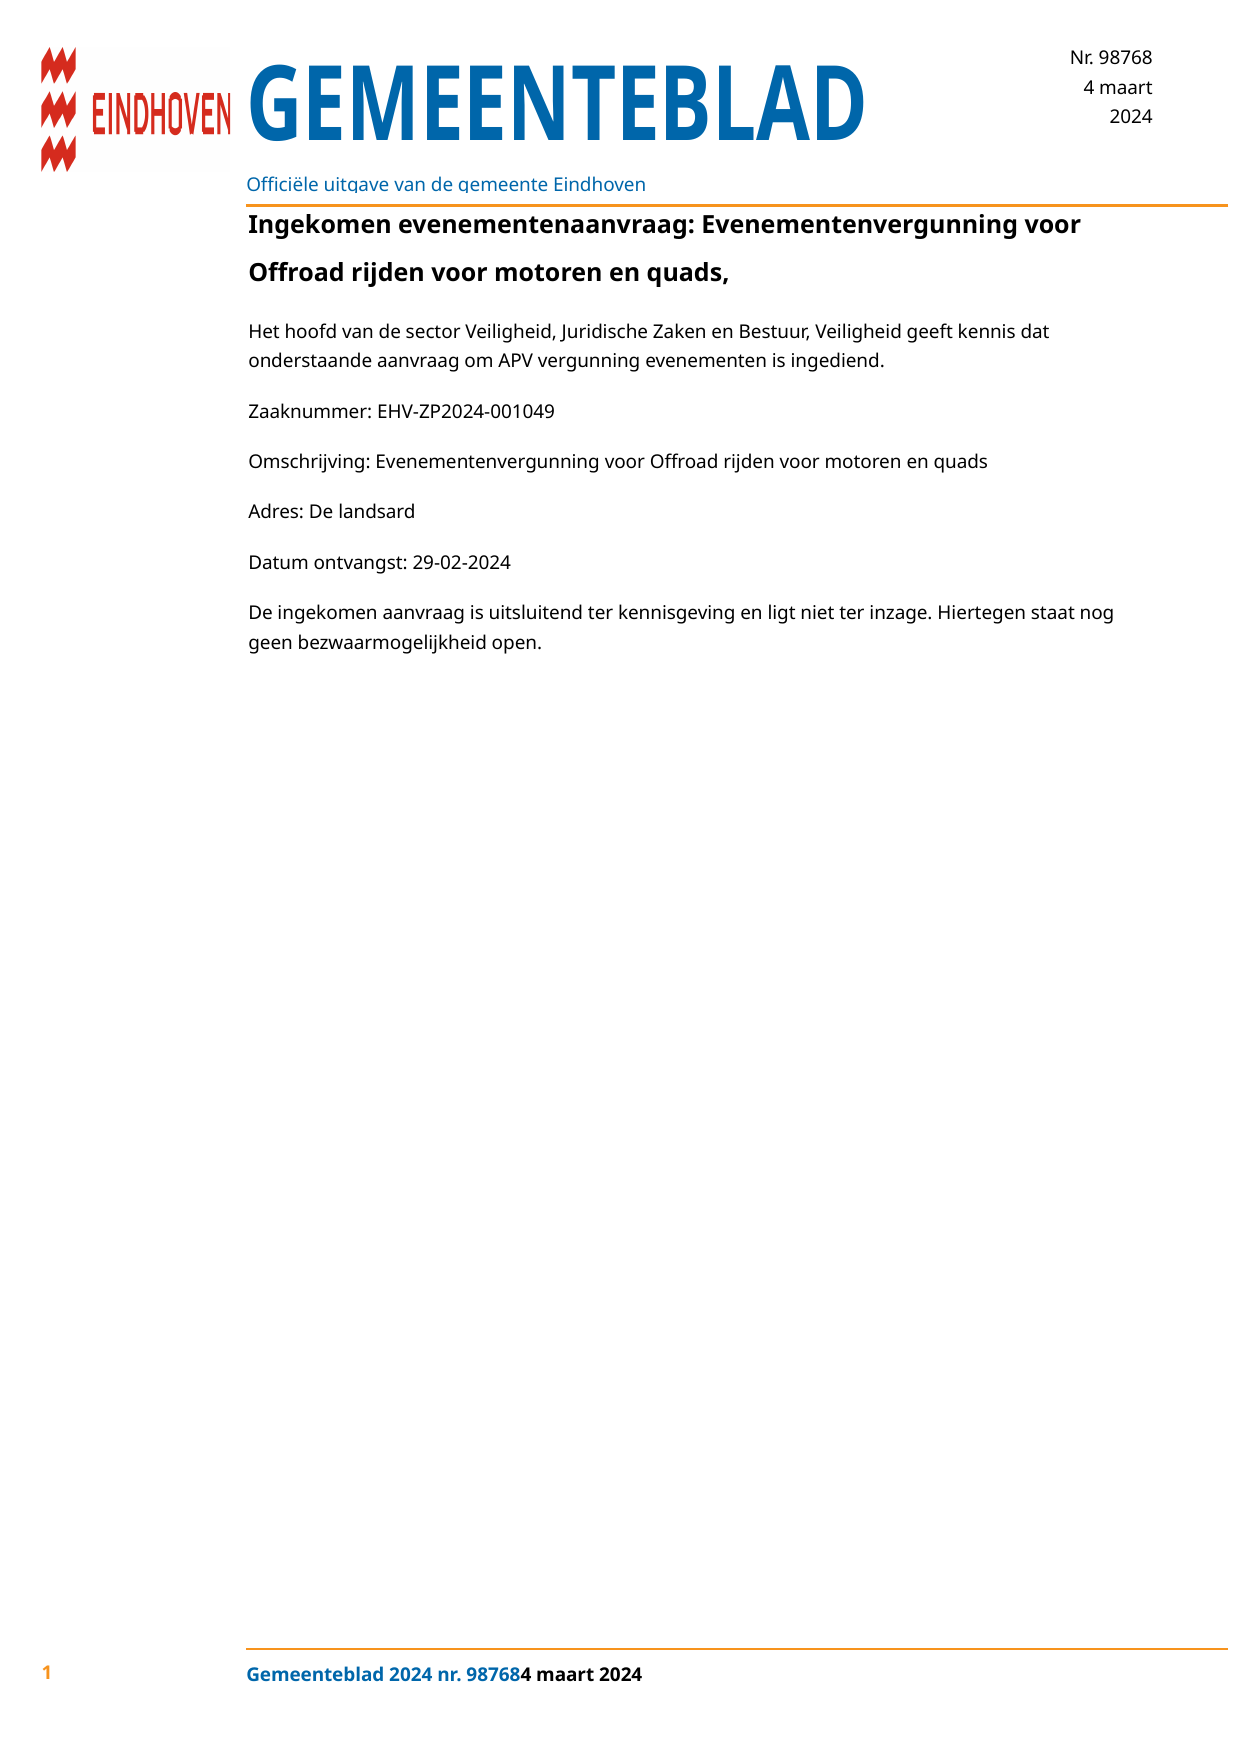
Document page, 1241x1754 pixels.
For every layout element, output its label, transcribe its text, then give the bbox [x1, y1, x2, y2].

picture [41, 47, 231, 172]
text Zaaknummer: EHV-ZP2024-001049 [248, 398, 1152, 424]
text Ingekomen evenementenaanvraag: Evenementenvergunning voor Offroad rijden voor motoren en quads, [248, 207, 1152, 288]
text De ingekomen aanvraag is uitsluitend ter kennisgeving en ligt niet ter inzage. Hiertegen staat nog geen bezwaarmogelijkheid open. [248, 599, 1152, 655]
text Omschrijving: Evenementenvergunning voor Offroad rijden voor motoren en quads [248, 448, 1152, 474]
text Adres: De landsard [248, 499, 1152, 524]
text Datum ontvangst: 29-02-2024 [248, 549, 1152, 575]
text Het hoofd van de sector Veiligheid, Juridische Zaken en Bestuur, Veiligheid geeft kennis dat onderstaande aanvraag om APV vergunning evenementen is ingediend. [248, 318, 1152, 373]
